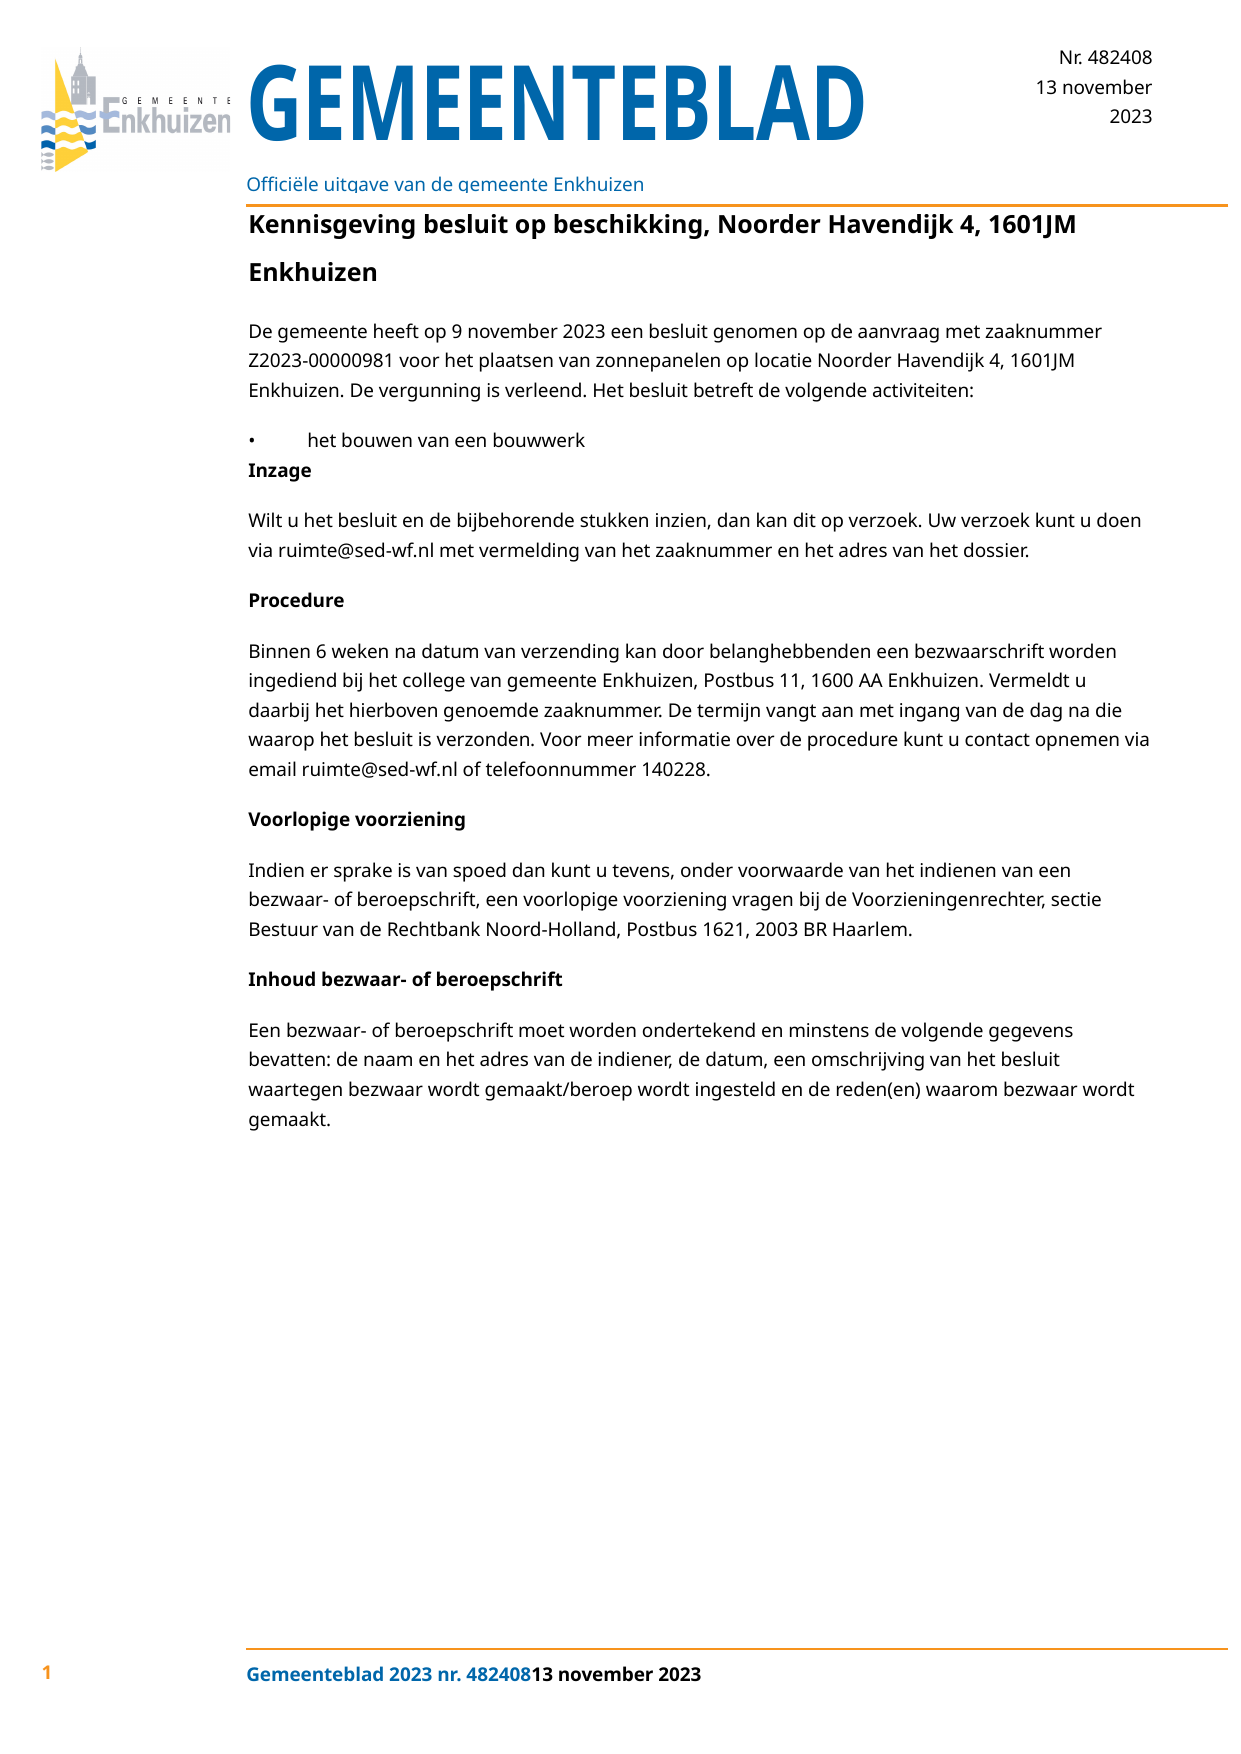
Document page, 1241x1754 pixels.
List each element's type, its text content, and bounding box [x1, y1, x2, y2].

text Indien er sprake is van spoed dan kunt u tevens, onder voorwaarde van het indienen van een bezwaar- of beroepschrift, een voorlopige voorziening vragen bij de Voorzieningenrechter, sectie Bestuur van de Rechtbank Noord-Holland, Postbus 1621, 2003 BR Haarlem. [248, 857, 1152, 942]
text Procedure [248, 587, 1152, 613]
text Inzage [248, 457, 1152, 483]
text Kennisgeving besluit op beschikking, Noorder Havendijk 4, 1601JM Enkhuizen [248, 207, 1152, 288]
text Voorlopige voorziening [248, 807, 1152, 832]
text Inhoud bezwaar- of beroepschrift [248, 967, 1152, 992]
text Binnen 6 weken na datum van verzending kan door belanghebbenden een bezwaarschrift worden ingediend bij het college van gemeente Enkhuizen, Postbus 11, 1600 AA Enkhuizen. Vermeldt u daarbij het hierboven genoemde zaaknummer. De termijn vangt aan met ingang van de dag na die waarop het besluit is verzonden. Voor meer informatie over de procedure kunt u contact opnemen via email ruimte@sed-wf.nl of telefoonnummer 140228. [248, 638, 1152, 782]
list het bouwen van een bouwwerk [248, 427, 1152, 453]
text De gemeente heeft op 9 november 2023 een besluit genomen op de aanvraag met zaaknummer Z2023-00000981 voor het plaatsen van zonnepanelen op locatie Noorder Havendijk 4, 1601JM Enkhuizen. De vergunning is verleend. Het besluit betreft de volgende activiteiten: [248, 318, 1152, 403]
picture [41, 47, 231, 172]
text Een bezwaar- of beroepschrift moet worden ondertekend en minstens de volgende gegevens bevatten: de naam en het adres van de indiener, de datum, een omschrijving van het besluit waartegen bezwaar wordt gemaakt/beroep wordt ingesteld en de reden(en) waarom bezwaar wordt gemaakt. [248, 1017, 1152, 1132]
text Wilt u het besluit en de bijbehorende stukken inzien, dan kan dit op verzoek. Uw verzoek kunt u doen via ruimte@sed-wf.nl met vermelding van het zaaknummer en het adres van het dossier. [248, 507, 1152, 563]
